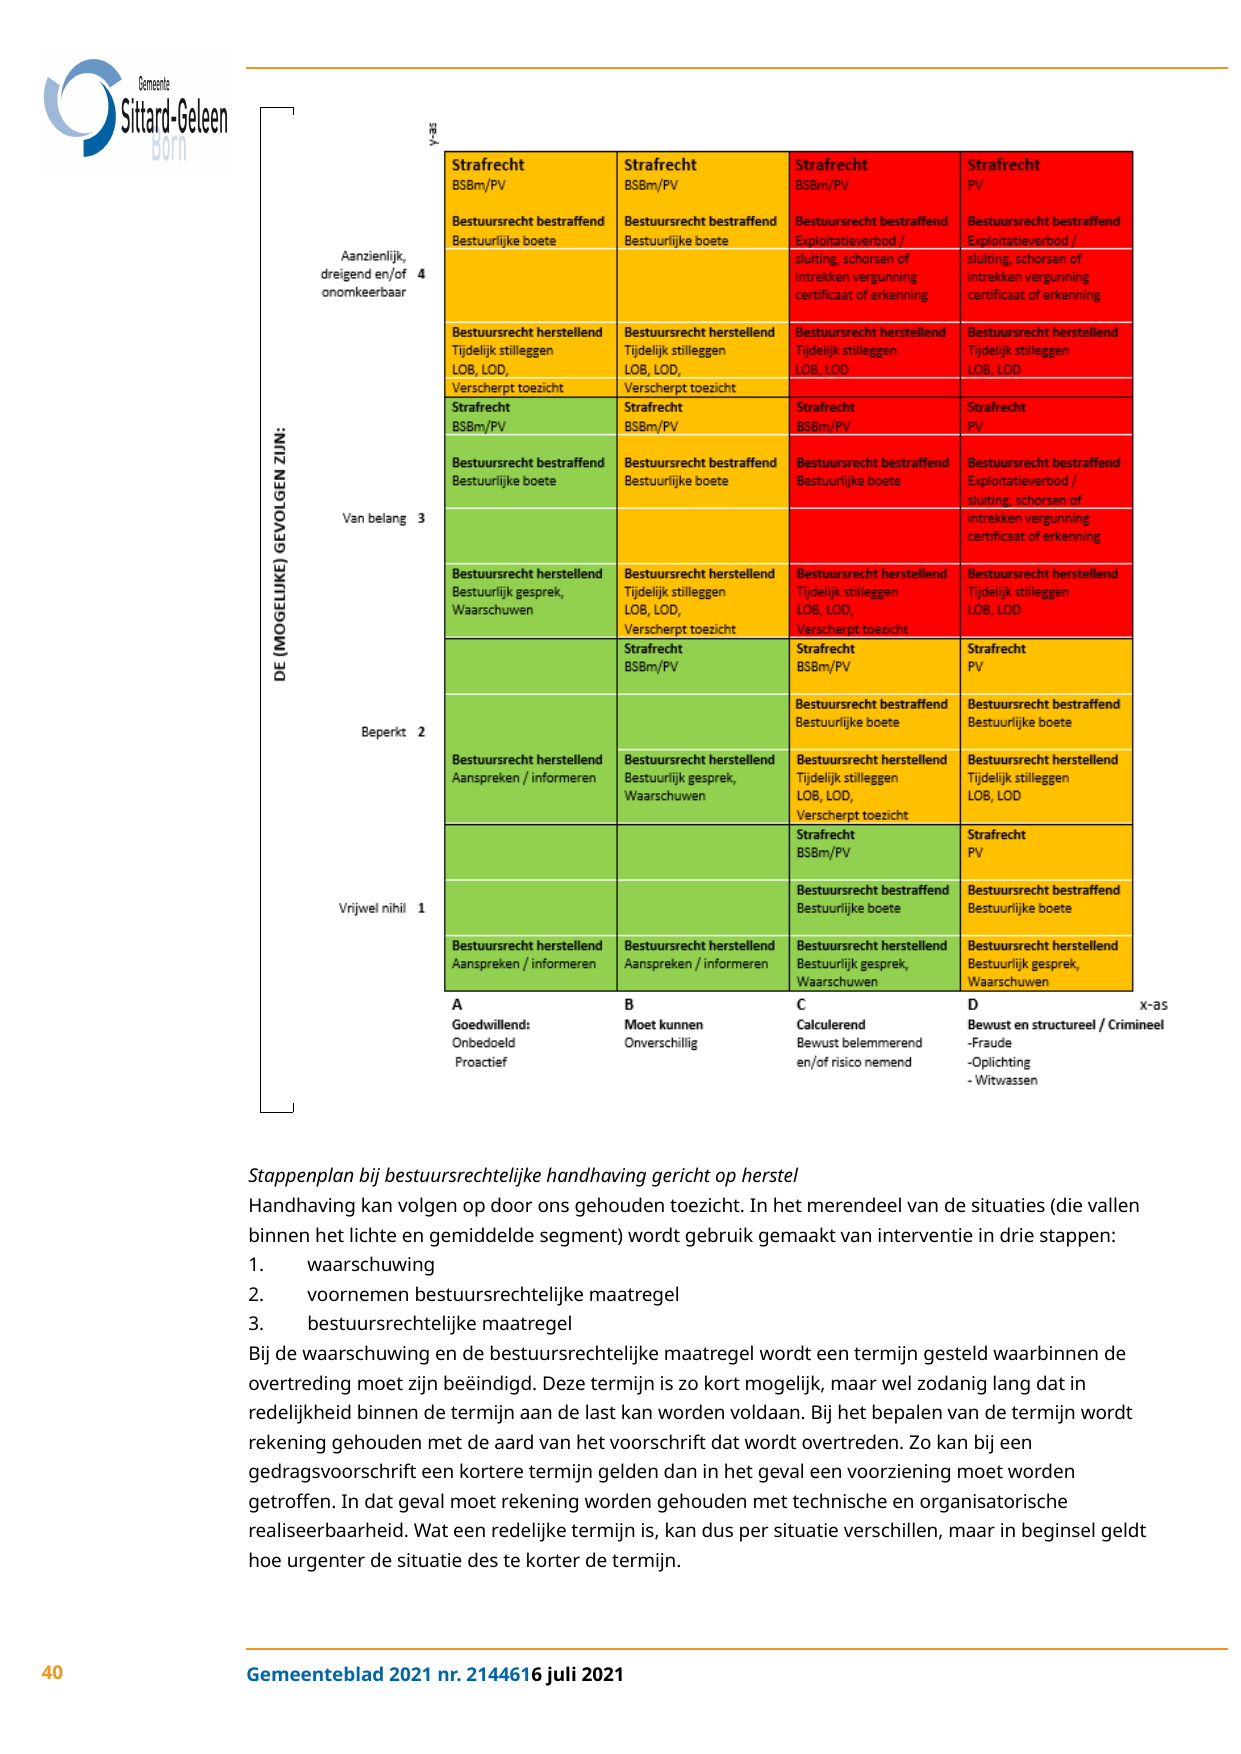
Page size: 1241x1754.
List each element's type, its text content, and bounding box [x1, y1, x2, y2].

picture [41, 47, 231, 172]
list voornemen bestuursrechtelijke maatregel [248, 1281, 1152, 1307]
text Handhaving kan volgen op door ons gehouden toezicht. In het merendeel van de situaties (die vallen binnen het lichte en gemiddelde segment) wordt gebruik gemaakt van interventie in drie stappen: [248, 1192, 1152, 1247]
text Stappenplan bij bestuursrechtelijke handhaving gericht op herstel [248, 1163, 1152, 1188]
picture [268, 115, 1173, 1103]
list bestuursrechtelijke maatregel [248, 1311, 1152, 1336]
text Bij de waarschuwing en de bestuursrechtelijke maatregel wordt een termijn gesteld waarbinnen de overtreding moet zijn beëindigd. Deze termijn is zo kort mogelijk, maar wel zodanig lang dat in redelijkheid binnen de termijn aan de last kan worden voldaan. Bij het bepalen van de termijn wordt rekening gehouden met de aard van het voorschrift dat wordt overtreden. Zo kan bij een gedragsvoorschrift een kortere termijn gelden dan in het geval een voorziening moet worden getroffen. In dat geval moet rekening worden gehouden met technische en organisatorische realiseerbaarheid. Wat een redelijke termijn is, kan dus per situatie verschillen, maar in beginsel geldt hoe urgenter de situatie des te korter de termijn. [248, 1340, 1152, 1573]
list waarschuwing [248, 1251, 1152, 1277]
